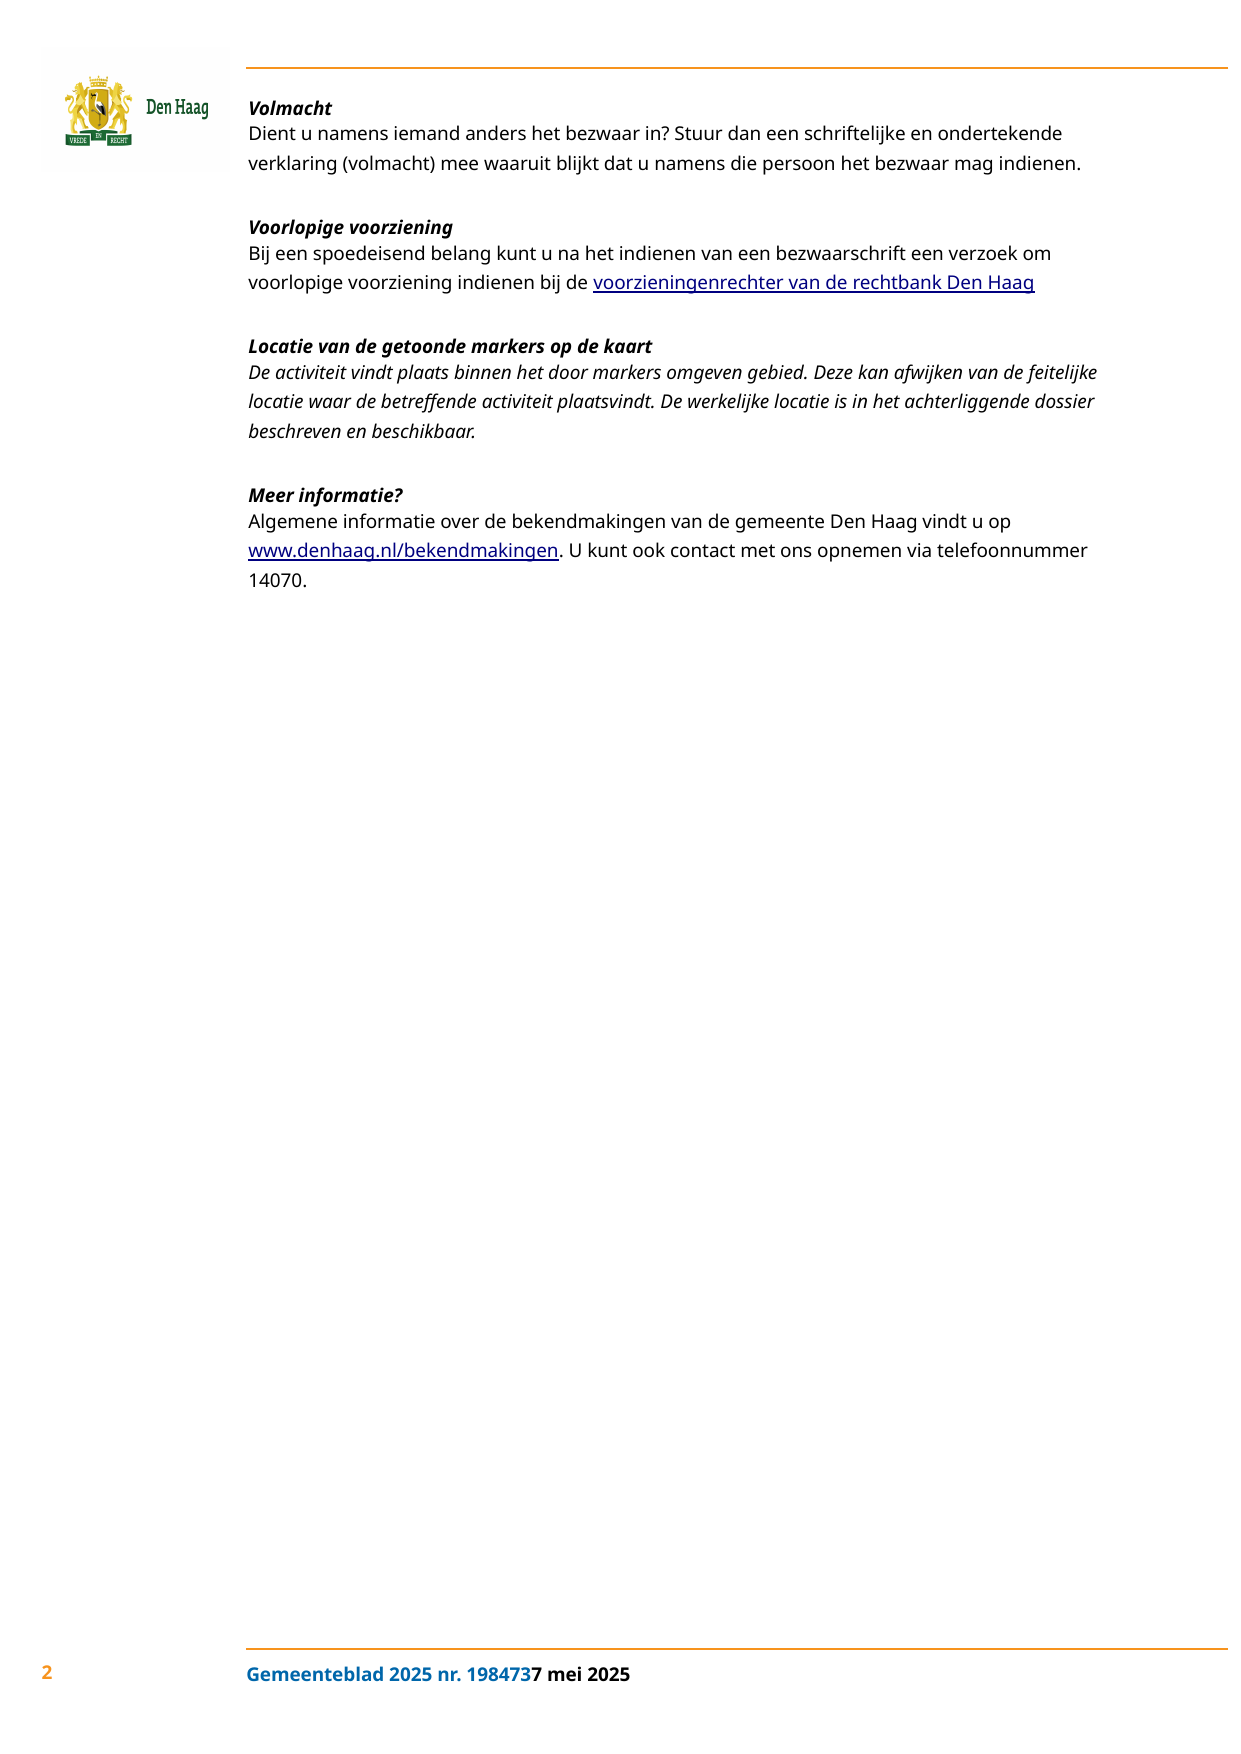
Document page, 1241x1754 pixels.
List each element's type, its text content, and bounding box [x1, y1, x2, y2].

text Voorlopige voorziening [248, 214, 1152, 240]
text Algemene informatie over de bekendmakingen van de gemeente Den Haag vindt u op www.denhaag.nl/bekendmakingen. U kunt ook contact met ons opnemen via telefoonnummer 14070. [248, 508, 1152, 593]
picture [41, 47, 231, 172]
text Meer informatie? [248, 482, 1152, 508]
text Bij een spoedeisend belang kunt u na het indienen van een bezwaarschrift een verzoek om voorlopige voorziening indienen bij de voorzieningenrechter van de rechtbank Den Haag [248, 240, 1152, 295]
text Locatie van de getoonde markers op de kaart [248, 333, 1152, 359]
text Dient u namens iemand anders het bezwaar in? Stuur dan een schriftelijke en ondertekende verklaring (volmacht) mee waaruit blijkt dat u namens die persoon het bezwaar mag indienen. [248, 121, 1152, 176]
text De activiteit vindt plaats binnen het door markers omgeven gebied. Deze kan afwijken van de feitelijke locatie waar de betreffende activiteit plaatsvindt. De werkelijke locatie is in het achterliggende dossier beschreven en beschikbaar. [248, 359, 1152, 444]
text Volmacht [248, 95, 1152, 121]
